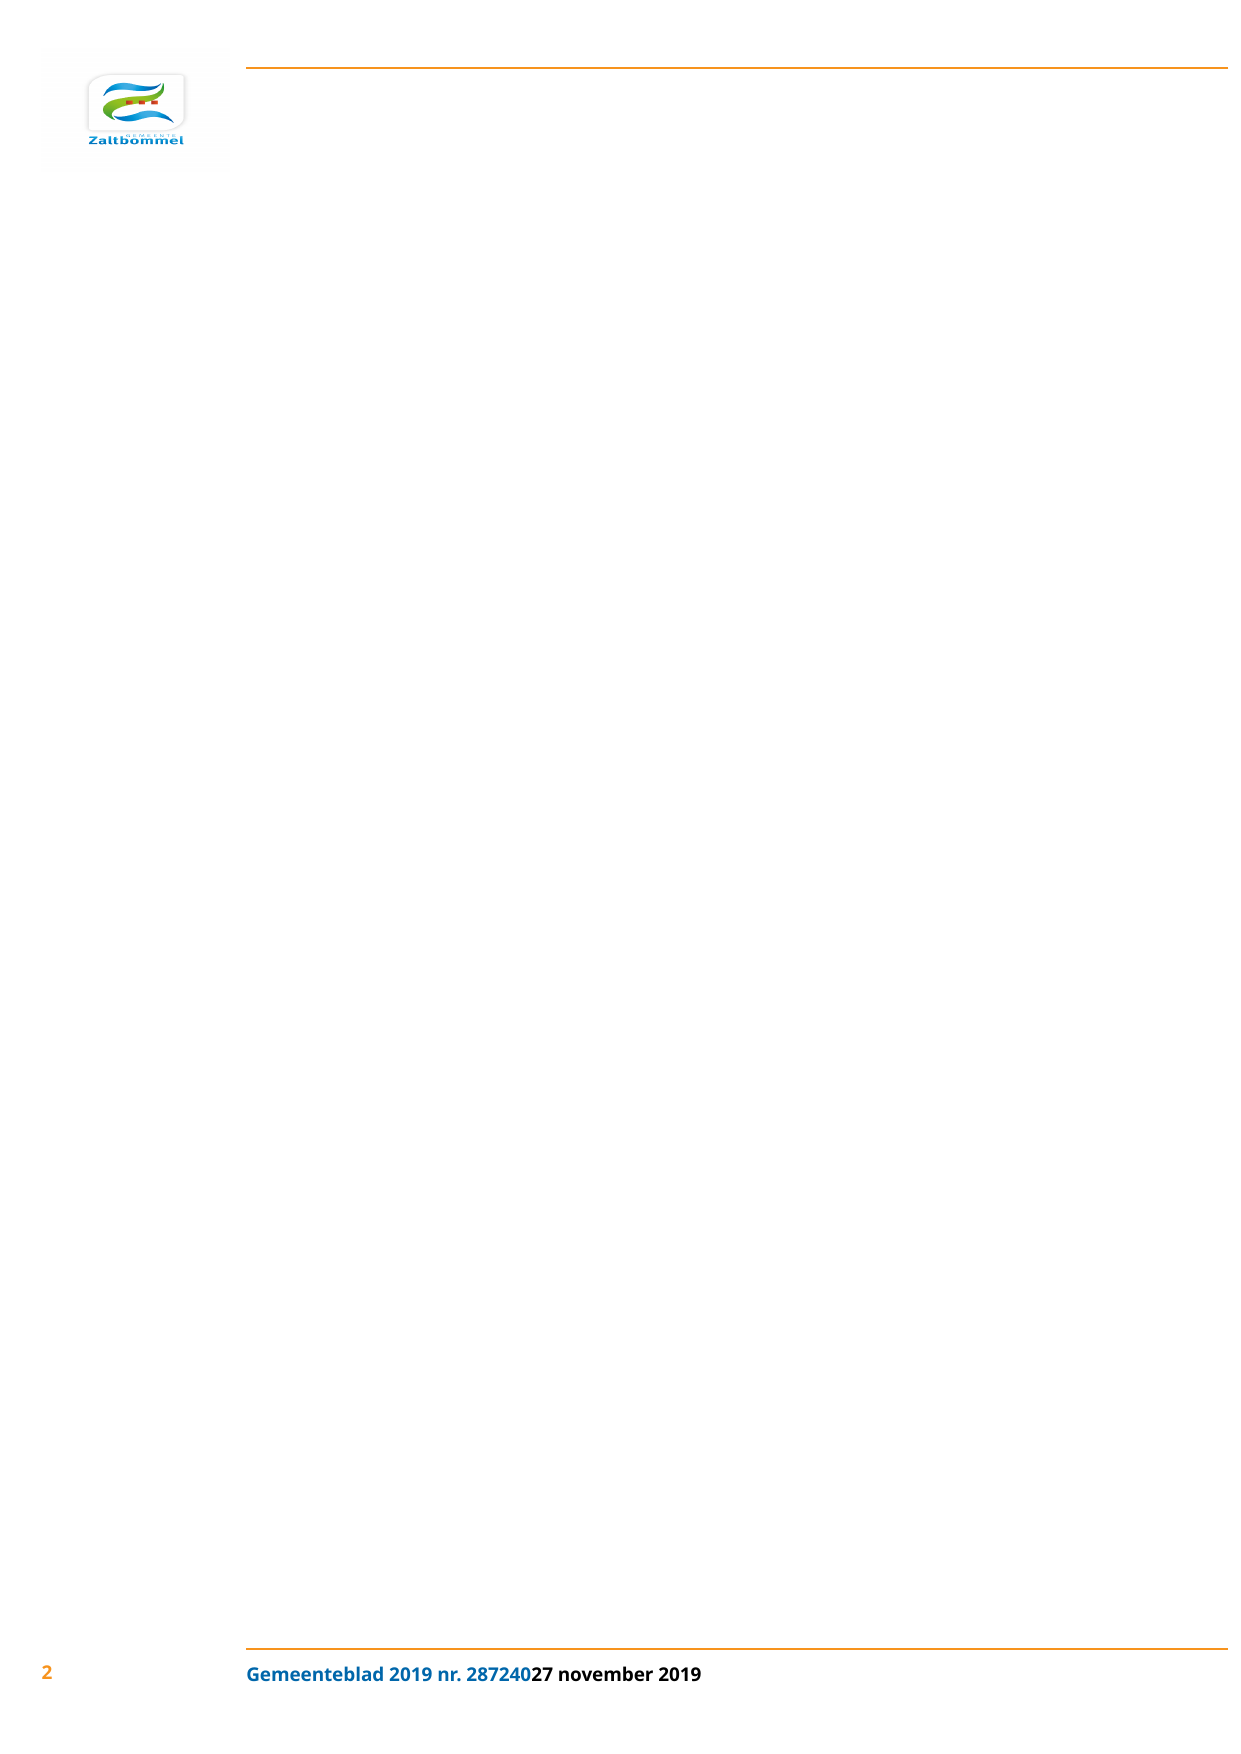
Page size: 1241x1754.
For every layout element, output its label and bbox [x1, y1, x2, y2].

picture [41, 47, 231, 172]
